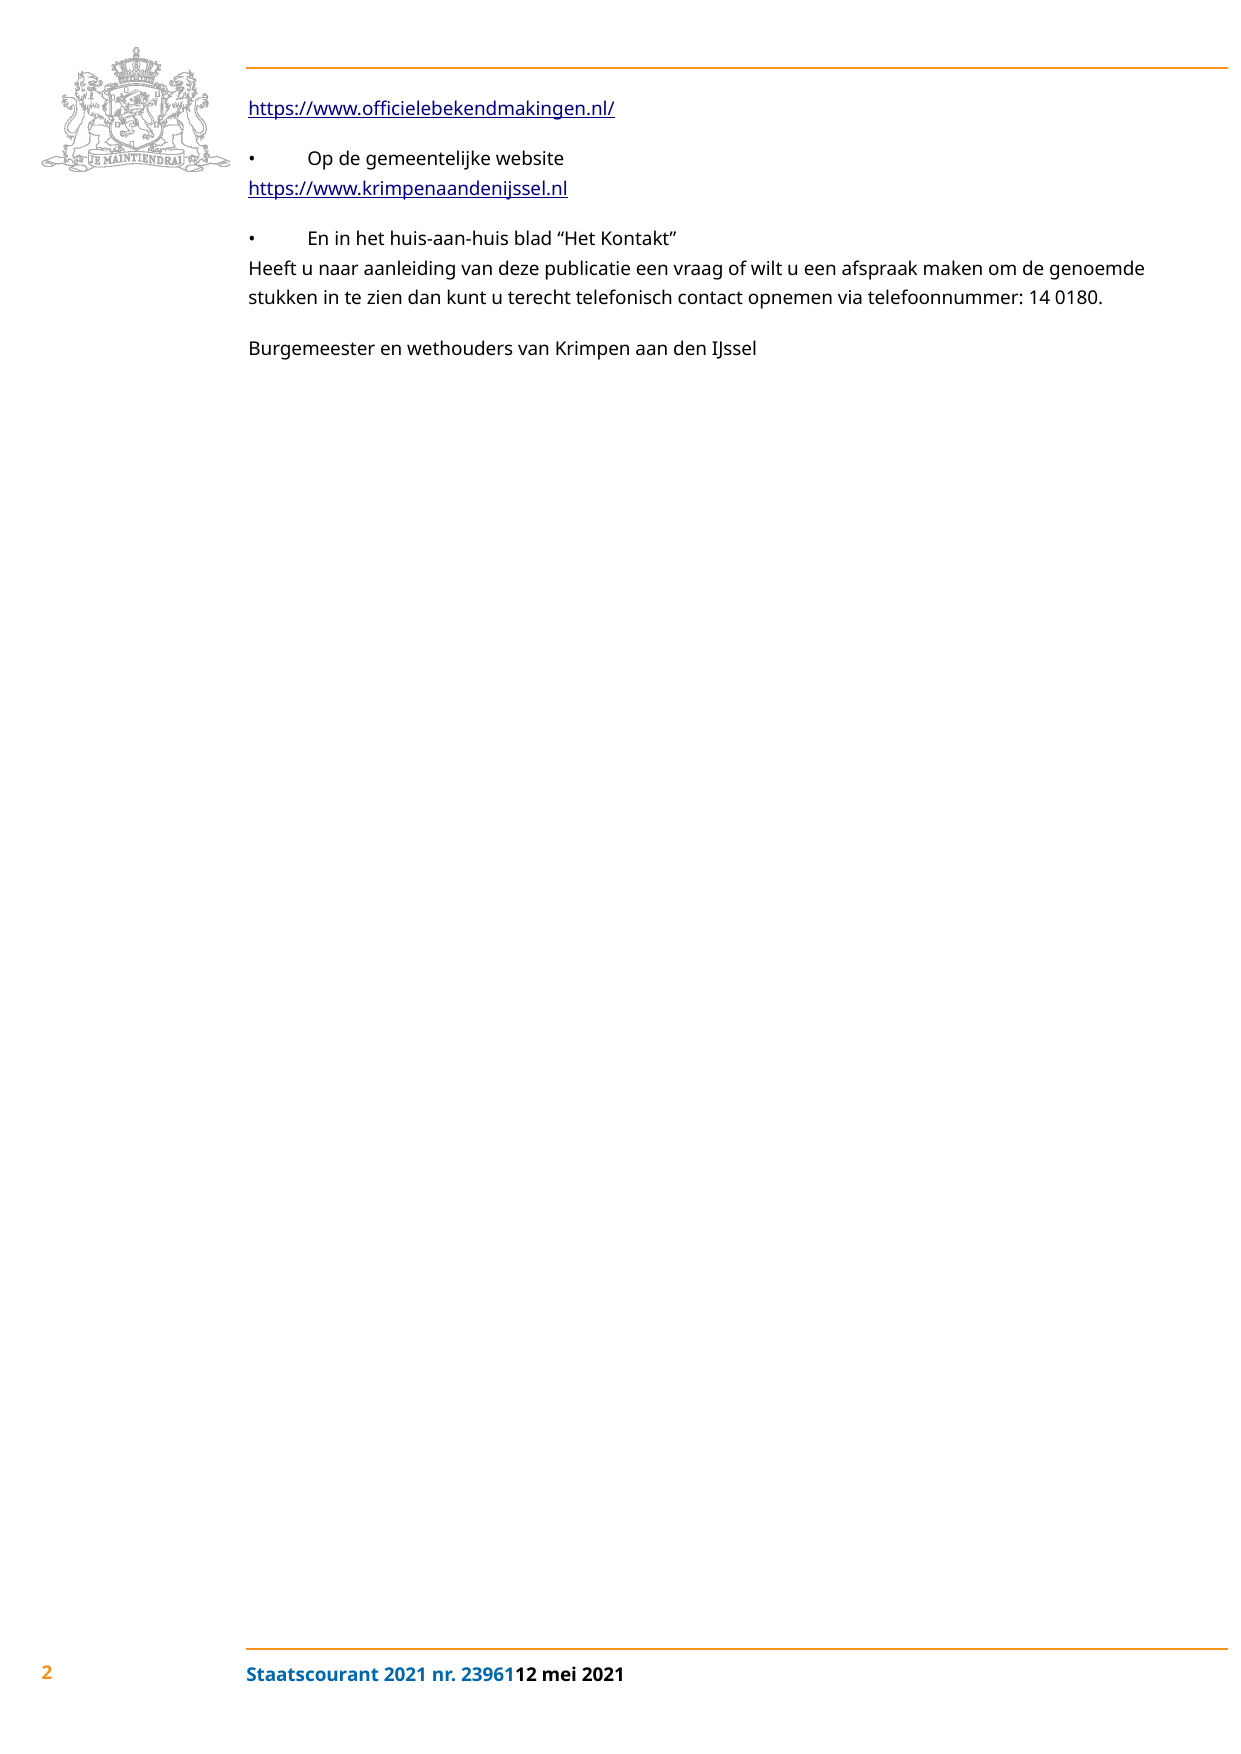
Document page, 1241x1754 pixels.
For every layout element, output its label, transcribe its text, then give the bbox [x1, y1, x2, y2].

list Op de gemeentelijke website [248, 145, 1152, 171]
text Heeft u naar aanleiding van deze publicatie een vraag of wilt u een afspraak maken om de genoemde stukken in te zien dan kunt u terecht telefonisch contact opnemen via telefoonnummer: 14 0180. [248, 255, 1152, 310]
list En in het huis-aan-huis blad “Het Kontakt” [248, 225, 1152, 251]
text Burgemeester en wethouders van Krimpen aan den IJssel [248, 335, 1152, 361]
picture [41, 47, 231, 172]
text https://www.officielebekendmakingen.nl/ [248, 95, 1152, 121]
text https://www.krimpenaandenijssel.nl [248, 175, 1152, 201]
